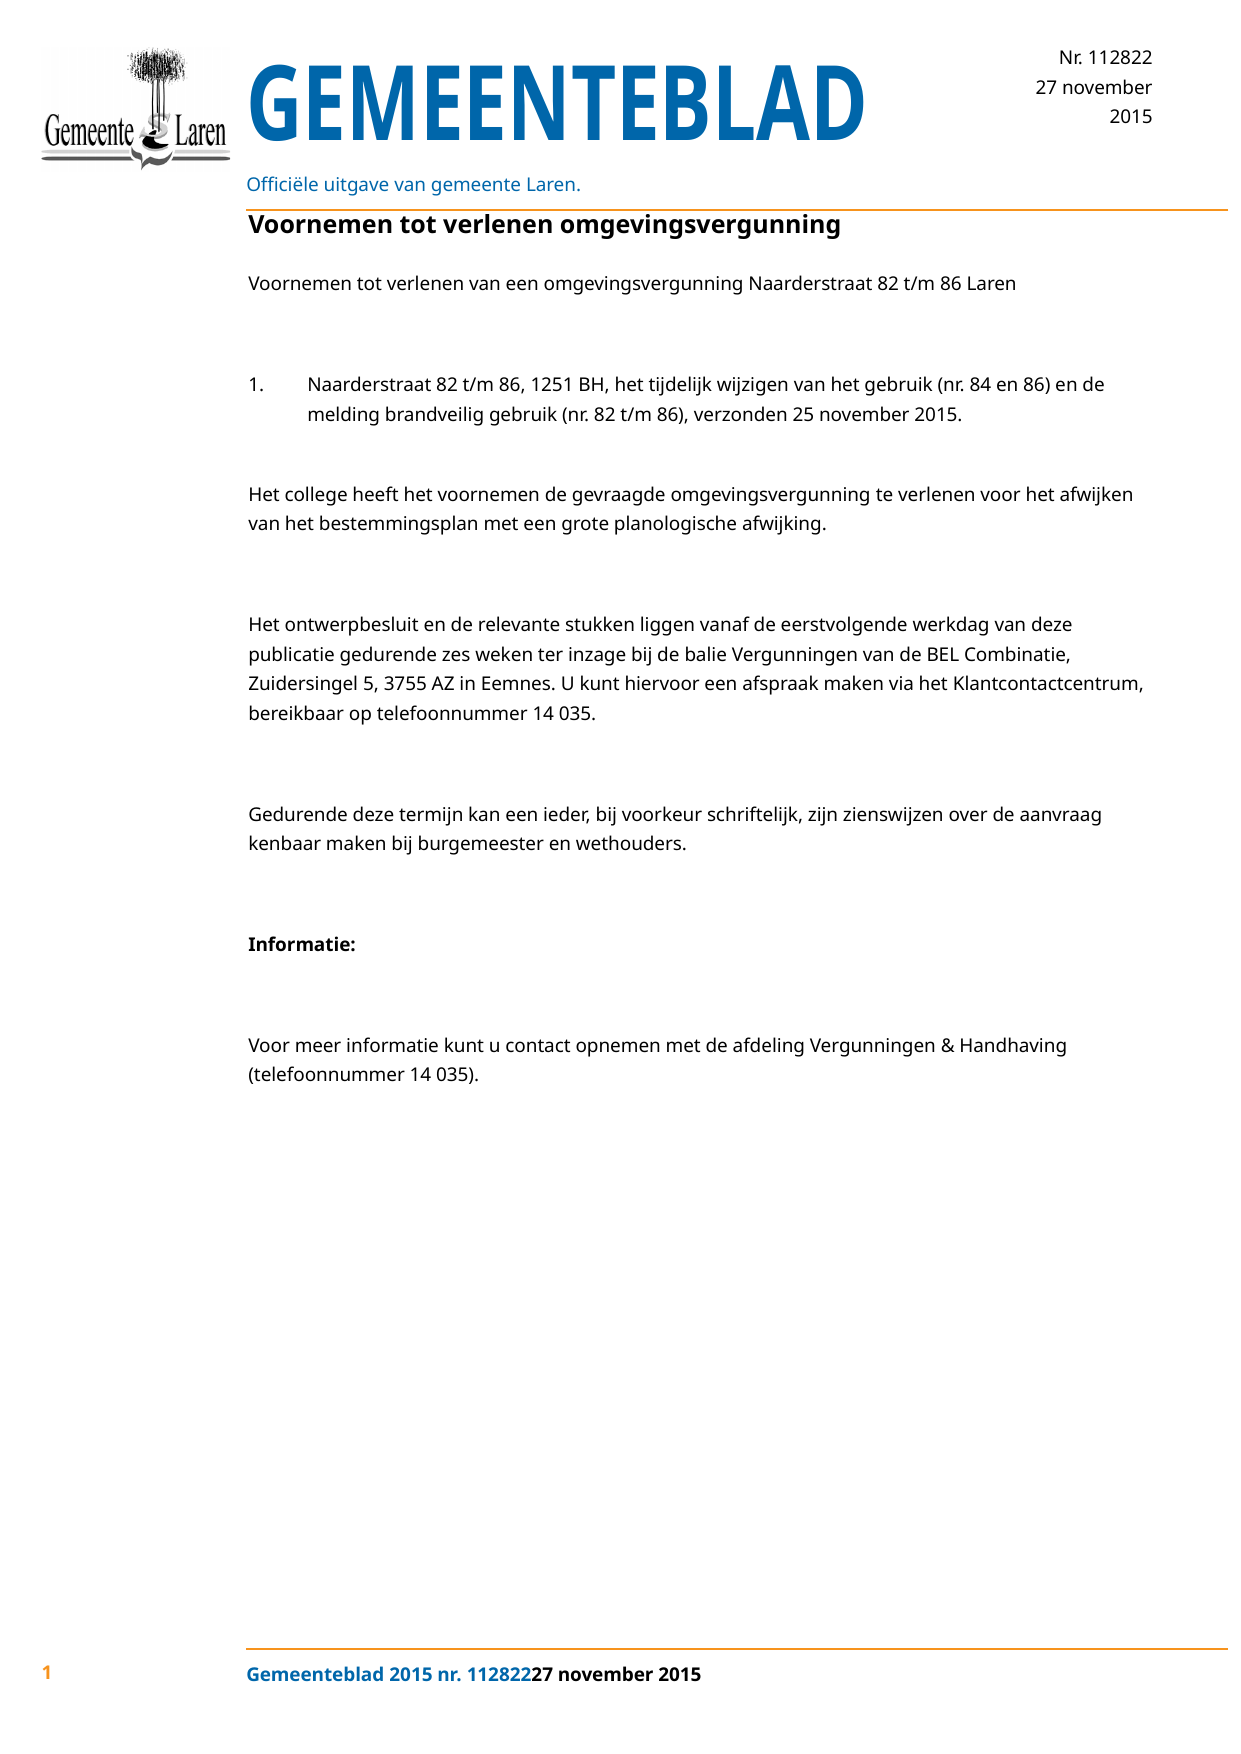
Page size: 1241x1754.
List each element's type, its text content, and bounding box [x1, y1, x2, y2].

text Voornemen tot verlenen omgevingsvergunning [248, 211, 1152, 241]
text Voornemen tot verlenen van een omgevingsvergunning Naarderstraat 82 t/m 86 Laren [248, 270, 1152, 296]
picture [41, 47, 231, 172]
text Het ontwerpbesluit en de relevante stukken liggen vanaf de eerstvolgende werkdag van deze publicatie gedurende zes weken ter inzage bij de balie Vergunningen van de BEL Combinatie, Zuidersingel 5, 3755 AZ in Eemnes. U kunt hiervoor een afspraak maken via het Klantcontactcentrum, bereikbaar op telefoonnummer 14 035. [248, 611, 1152, 726]
text Het college heeft het voornemen de gevraagde omgevingsvergunning te verlenen voor het afwijken van het bestemmingsplan met een grote planologische afwijking. [248, 481, 1152, 536]
text Voor meer informatie kunt u contact opnemen met de afdeling Vergunningen & Handhaving (telefoonnummer 14 035). [248, 1032, 1152, 1087]
list Naarderstraat 82 t/m 86, 1251 BH, het tijdelijk wijzigen van het gebruik (nr. 84 en 86) en de melding brandveilig gebruik (nr. 82 t/m 86), verzonden 25 november 2015. [248, 371, 1152, 426]
text Informatie: [248, 931, 1152, 957]
text Gedurende deze termijn kan een ieder, bij voorkeur schriftelijk, zijn zienswijzen over de aanvraag kenbaar maken bij burgemeester en wethouders. [248, 801, 1152, 856]
